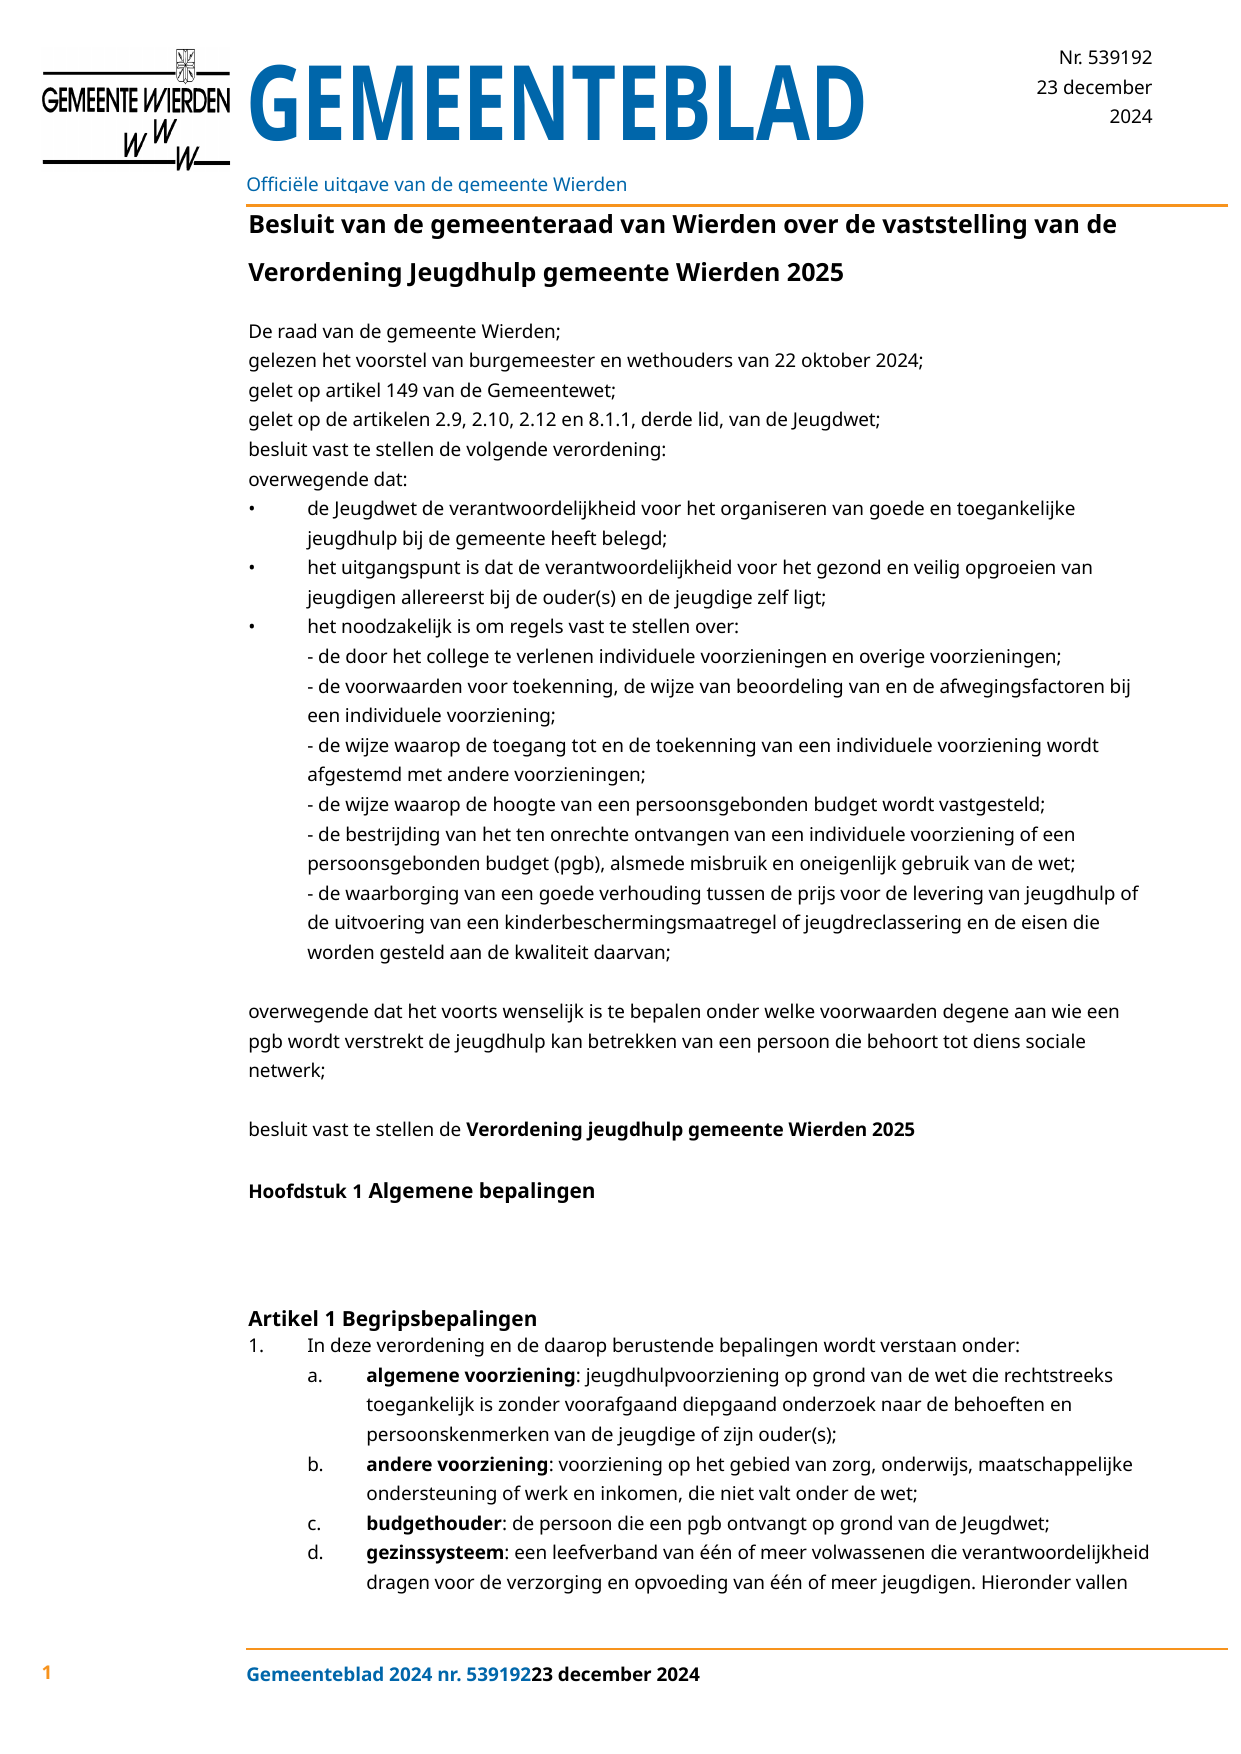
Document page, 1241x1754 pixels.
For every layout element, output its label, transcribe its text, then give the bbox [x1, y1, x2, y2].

text Besluit van de gemeenteraad van Wierden over de vaststelling van de Verordening Jeugdhulp gemeente Wierden 2025 [248, 207, 1152, 288]
list het uitgangspunt is dat de verantwoordelijkheid voor het gezond en veilig opgroeien van jeugdigen allereerst bij de ouder(s) en de jeugdige zelf ligt; [248, 554, 1152, 610]
text gelezen het voorstel van burgemeester en wethouders van 22 oktober 2024; [248, 347, 1152, 373]
list budgethouder: de persoon die een pgb ontvangt op grond van de Jeugdwet; [307, 1510, 1152, 1536]
list - de bestrijding van het ten onrechte ontvangen van een individuele voorziening of een persoonsgebonden budget (pgb), alsmede misbruik en oneigenlijk gebruik van de wet; [248, 821, 1152, 876]
list - de door het college te verlenen individuele voorzieningen en overige voorzieningen; [248, 643, 1152, 669]
list In deze verordening en de daarop berustende bepalingen wordt verstaan onder: [248, 1332, 1152, 1358]
list gezinssysteem: een leefverband van één of meer volwassenen die verantwoordelijkheid dragen voor de verzorging en opvoeding van één of meer jeugdigen. Hieronder vallen [307, 1539, 1152, 1595]
text overwegende dat het voorts wenselijk is te bepalen onder welke voorwaarden degene aan wie een pgb wordt verstrekt de jeugdhulp kan betrekken van een persoon die behoort tot diens sociale netwerk; [248, 998, 1152, 1083]
list - de waarborging van een goede verhouding tussen de prijs voor de levering van jeugdhulp of de uitvoering van een kinderbeschermingsmaatregel of jeugdreclassering en de eisen die worden gesteld aan de kwaliteit daarvan; [248, 880, 1152, 965]
text Hoofdstuk 1 Algemene bepalingen [248, 1176, 1152, 1204]
text besluit vast te stellen de volgende verordening: [248, 436, 1152, 462]
list de Jeugdwet de verantwoordelijkheid voor het organiseren van goede en toegankelijke jeugdhulp bij de gemeente heeft belegd; [248, 495, 1152, 551]
text overwegende dat: [248, 466, 1152, 492]
list - de voorwaarden voor toekenning, de wijze van beoordeling van en de afwegingsfactoren bij een individuele voorziening; [248, 673, 1152, 728]
text besluit vast te stellen de Verordening jeugdhulp gemeente Wierden 2025 [248, 1117, 1152, 1142]
text De raad van de gemeente Wierden; [248, 318, 1152, 344]
text gelet op artikel 149 van de Gemeentewet; [248, 377, 1152, 403]
list - de wijze waarop de toegang tot en de toekenning van een individuele voorziening wordt afgestemd met andere voorzieningen; [248, 732, 1152, 787]
text gelet op de artikelen 2.9, 2.10, 2.12 en 8.1.1, derde lid, van de Jeugdwet; [248, 407, 1152, 432]
list andere voorziening: voorziening op het gebied van zorg, onderwijs, maatschappelijke ondersteuning of werk en inkomen, die niet valt onder de wet; [307, 1451, 1152, 1506]
text Artikel 1 Begripsbepalingen [248, 1304, 1152, 1332]
list - de wijze waarop de hoogte van een persoonsgebonden budget wordt vastgesteld; [248, 791, 1152, 817]
list algemene voorziening: jeugdhulpvoorziening op grond van de wet die rechtstreeks toegankelijk is zonder voorafgaand diepgaand onderzoek naar de behoeften en persoonskenmerken van de jeugdige of zijn ouder(s); [307, 1362, 1152, 1447]
list het noodzakelijk is om regels vast te stellen over: [248, 614, 1152, 639]
picture [41, 47, 231, 172]
